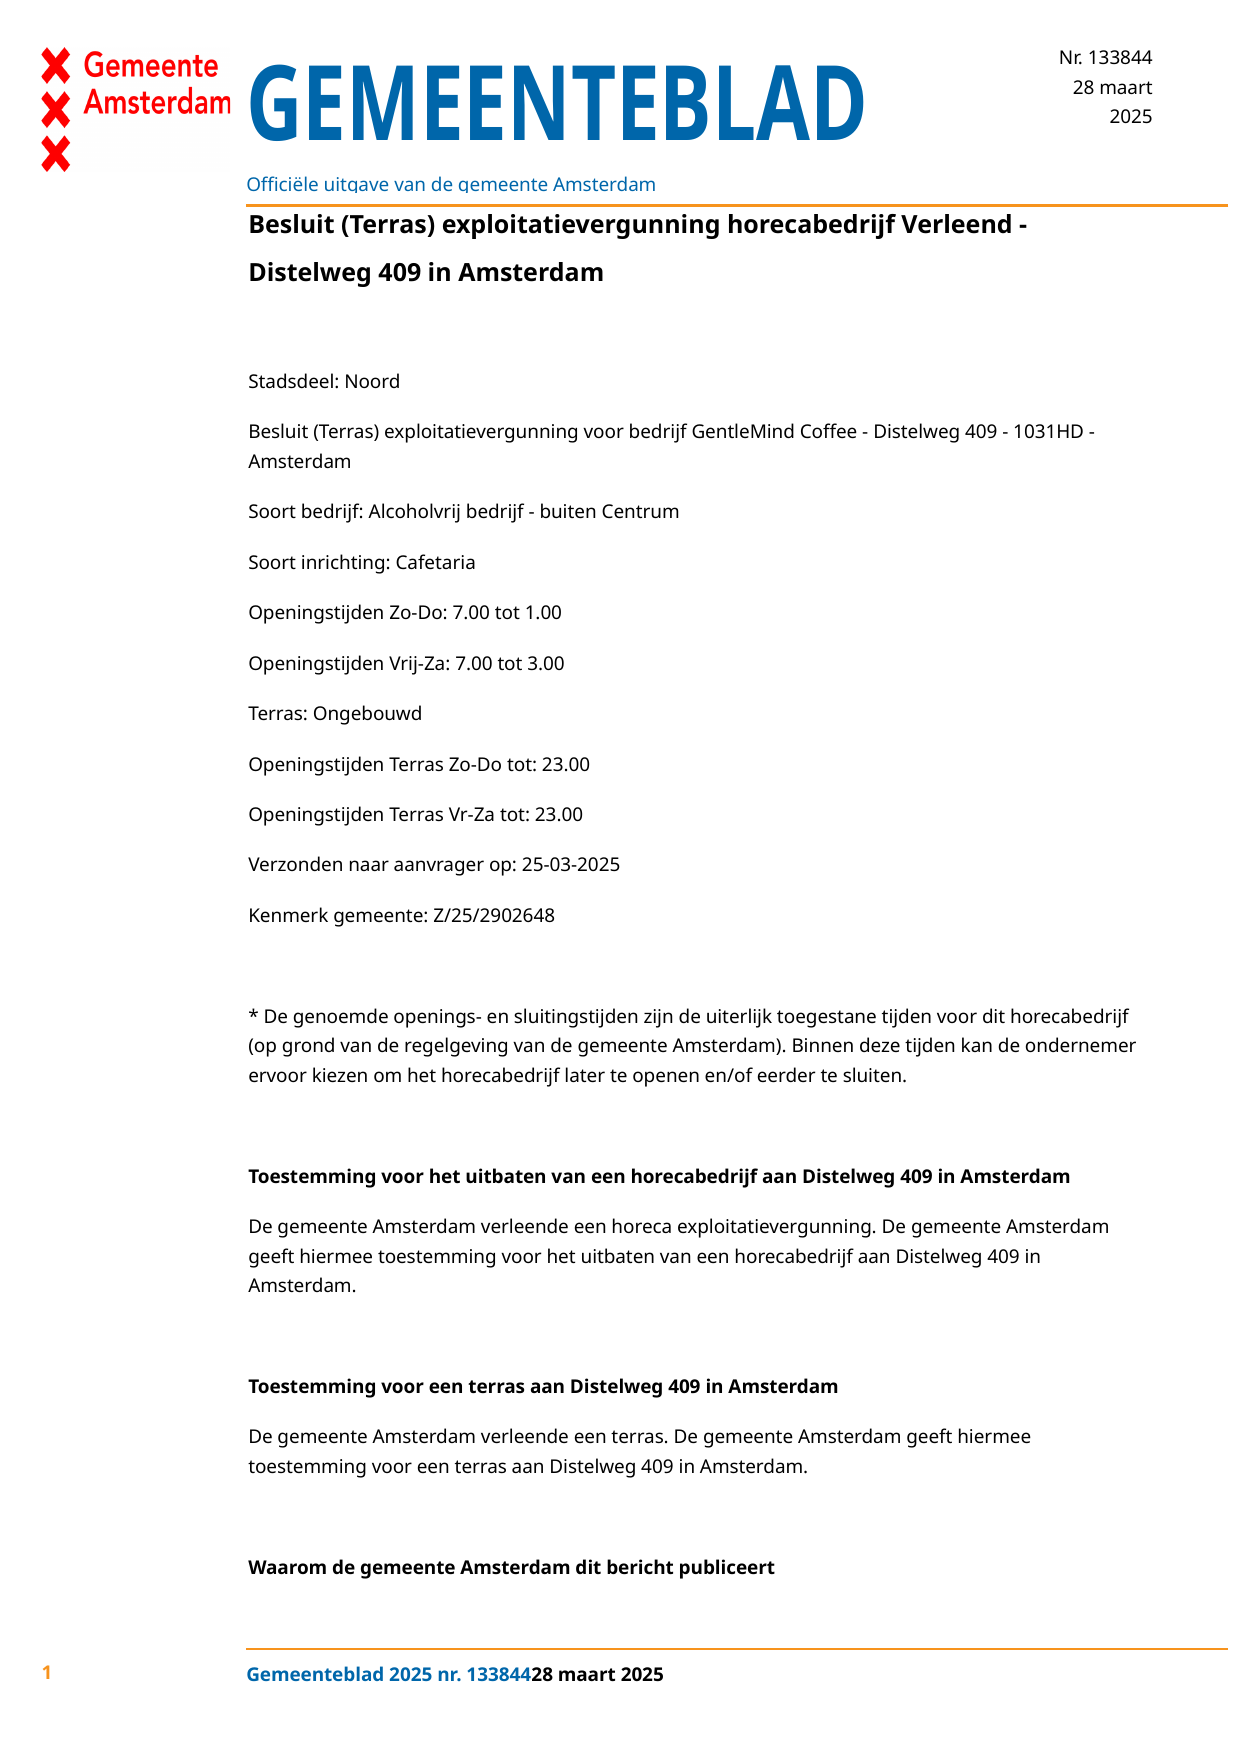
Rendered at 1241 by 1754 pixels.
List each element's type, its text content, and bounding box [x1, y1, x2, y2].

text De gemeente Amsterdam verleende een terras. De gemeente Amsterdam geeft hiermee toestemming voor een terras aan Distelweg 409 in Amsterdam. [248, 1424, 1152, 1479]
text Soort inrichting: Cafetaria [248, 549, 1152, 575]
text Openingstijden Zo-Do: 7.00 tot 1.00 [248, 599, 1152, 625]
text * De genoemde openings- en sluitingstijden zijn de uiterlijk toegestane tijden voor dit horecabedrijf (op grond van de regelgeving van de gemeente Amsterdam). Binnen deze tijden kan de ondernemer ervoor kiezen om het horecabedrijf later te openen en/of eerder te sluiten. [248, 1003, 1152, 1088]
text De gemeente Amsterdam verleende een horeca exploitatievergunning. De gemeente Amsterdam geeft hiermee toestemming voor het uitbaten van een horecabedrijf aan Distelweg 409 in Amsterdam. [248, 1213, 1152, 1298]
text Terras: Ongebouwd [248, 700, 1152, 726]
text Besluit (Terras) exploitatievergunning horecabedrijf Verleend - Distelweg 409 in Amsterdam [248, 207, 1152, 288]
text Toestemming voor een terras aan Distelweg 409 in Amsterdam [248, 1373, 1152, 1399]
text Stadsdeel: Noord [248, 368, 1152, 394]
picture [41, 47, 231, 172]
text Besluit (Terras) exploitatievergunning voor bedrijf GentleMind Coffee - Distelweg 409 - 1031HD - Amsterdam [248, 419, 1152, 474]
text Soort bedrijf: Alcoholvrij bedrijf - buiten Centrum [248, 499, 1152, 524]
text Waarom de gemeente Amsterdam dit bericht publiceert [248, 1554, 1152, 1580]
text Kenmerk gemeente: Z/25/2902648 [248, 902, 1152, 928]
text Openingstijden Terras Zo-Do tot: 23.00 [248, 751, 1152, 777]
text Openingstijden Terras Vr-Za tot: 23.00 [248, 801, 1152, 827]
text Openingstijden Vrij-Za: 7.00 tot 3.00 [248, 650, 1152, 676]
text Verzonden naar aanvrager op: 25-03-2025 [248, 852, 1152, 877]
text Toestemming voor het uitbaten van een horecabedrijf aan Distelweg 409 in Amsterdam [248, 1163, 1152, 1189]
